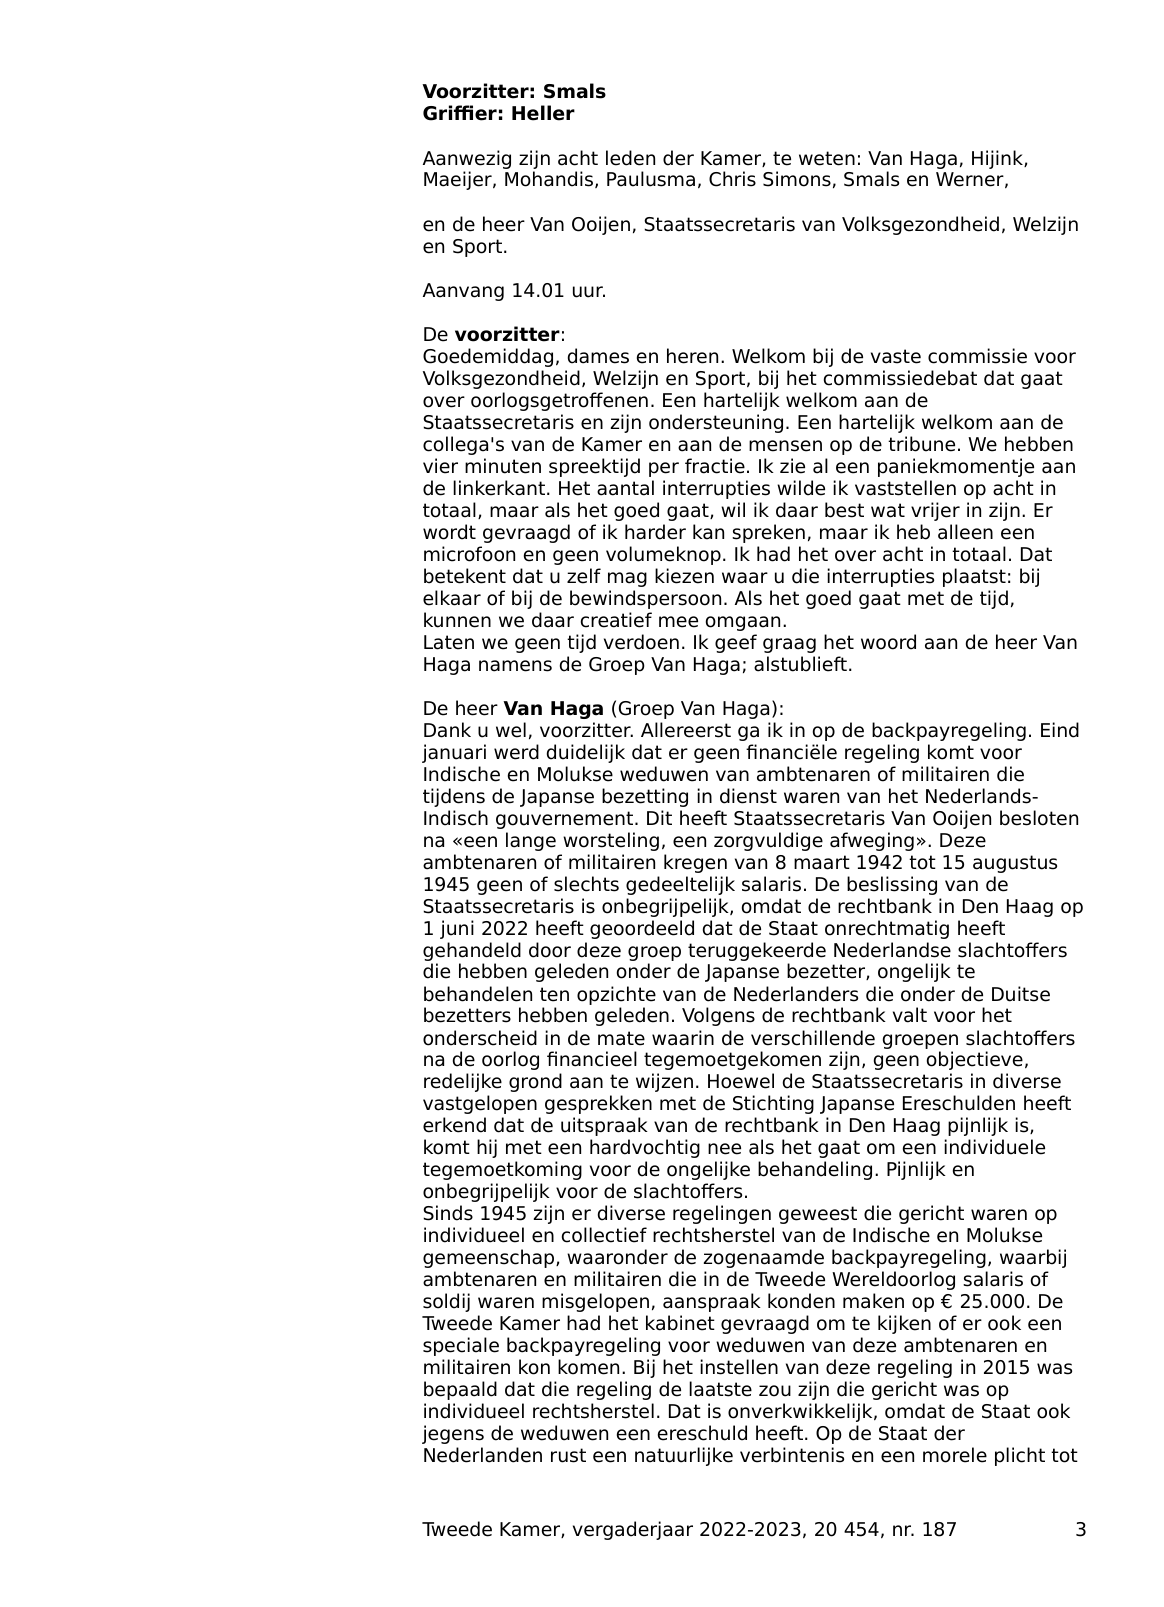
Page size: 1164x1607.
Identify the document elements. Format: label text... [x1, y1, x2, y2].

text Aanwezig zijn acht leden der Kamer, te weten: Van Haga, Hijink, Maeijer, Mohandis, Paulusma, Chris Simons, Smals en Werner, [422, 147, 1087, 191]
text De heer Van Haga (Groep Van Haga): [422, 698, 1087, 720]
text Laten we geen tijd verdoen. Ik geef graag het woord aan de heer Van Haga namens de Groep Van Haga; alstublieft. [422, 632, 1087, 676]
text Griffier: Heller [422, 103, 1087, 125]
text Sinds 1945 zijn er diverse regelingen geweest die gericht waren op individueel en collectief rechtsherstel van de Indische en Molukse gemeenschap, waaronder de zogenaamde backpayregeling, waarbij ambtenaren en militairen die in de Tweede Wereldoorlog salaris of soldij waren misgelopen, aanspraak konden maken op € 25.000. De Tweede Kamer had het kabinet gevraagd om te kijken of er ook een speciale backpayregeling voor weduwen van deze ambtenaren en militairen kon komen. Bij het instellen van deze regeling in 2015 was bepaald dat die regeling de laatste zou zijn die gericht was op individueel rechtsherstel. Dat is onverkwikkelijk, omdat de Staat ook jegens de weduwen een ereschuld heeft. Op de Staat der Nederlanden rust een natuurlijke verbintenis en een morele plicht tot [422, 1203, 1087, 1467]
text Dank u wel, voorzitter. Allereerst ga ik in op de backpayregeling. Eind januari werd duidelijk dat er geen financiële regeling komt voor Indische en Molukse weduwen van ambtenaren of militairen die tijdens de Japanse bezetting in dienst waren van het Nederlands-Indisch gouvernement. Dit heeft Staatssecretaris Van Ooijen besloten na «een lange worsteling, een zorgvuldige afweging». Deze ambtenaren of militairen kregen van 8 maart 1942 tot 15 augustus 1945 geen of slechts gedeeltelijk salaris. De beslissing van de Staatssecretaris is onbegrijpelijk, omdat de rechtbank in Den Haag op 1 juni 2022 heeft geoordeeld dat de Staat onrechtmatig heeft gehandeld door deze groep teruggekeerde Nederlandse slachtoffers die hebben geleden onder de Japanse bezetter, ongelijk te behandelen ten opzichte van de Nederlanders die onder de Duitse bezetters hebben geleden. Volgens de rechtbank valt voor het onderscheid in de mate waarin de verschillende groepen slachtoffers na de oorlog financieel tegemoetgekomen zijn, geen objectieve, redelijke grond aan te wijzen. Hoewel de Staatssecretaris in diverse vastgelopen gesprekken met de Stichting Japanse Ereschulden heeft erkend dat de uitspraak van de rechtbank in Den Haag pijnlijk is, komt hij met een hardvochtig nee als het gaat om een individuele tegemoetkoming voor de ongelijke behandeling. Pijnlijk en onbegrijpelijk voor de slachtoffers. [422, 720, 1087, 1203]
text Aanvang 14.01 uur. [422, 280, 1087, 302]
text De voorzitter: [422, 324, 1087, 346]
text en de heer Van Ooijen, Staatssecretaris van Volksgezondheid, Welzijn en Sport. [422, 213, 1087, 257]
text Goedemiddag, dames en heren. Welkom bij de vaste commissie voor Volksgezondheid, Welzijn en Sport, bij het commissiedebat dat gaat over oorlogsgetroffenen. Een hartelijk welkom aan de Staatssecretaris en zijn ondersteuning. Een hartelijk welkom aan de collega's van de Kamer en aan de mensen op de tribune. We hebben vier minuten spreektijd per fractie. Ik zie al een paniekmomentje aan de linkerkant. Het aantal interrupties wilde ik vaststellen op acht in totaal, maar als het goed gaat, wil ik daar best wat vrijer in zijn. Er wordt gevraagd of ik harder kan spreken, maar ik heb alleen een microfoon en geen volumeknop. Ik had het over acht in totaal. Dat betekent dat u zelf mag kiezen waar u die interrupties plaatst: bij elkaar of bij de bewindspersoon. Als het goed gaat met de tijd, kunnen we daar creatief mee omgaan. [422, 346, 1087, 632]
text Voorzitter: Smals [422, 81, 1087, 103]
